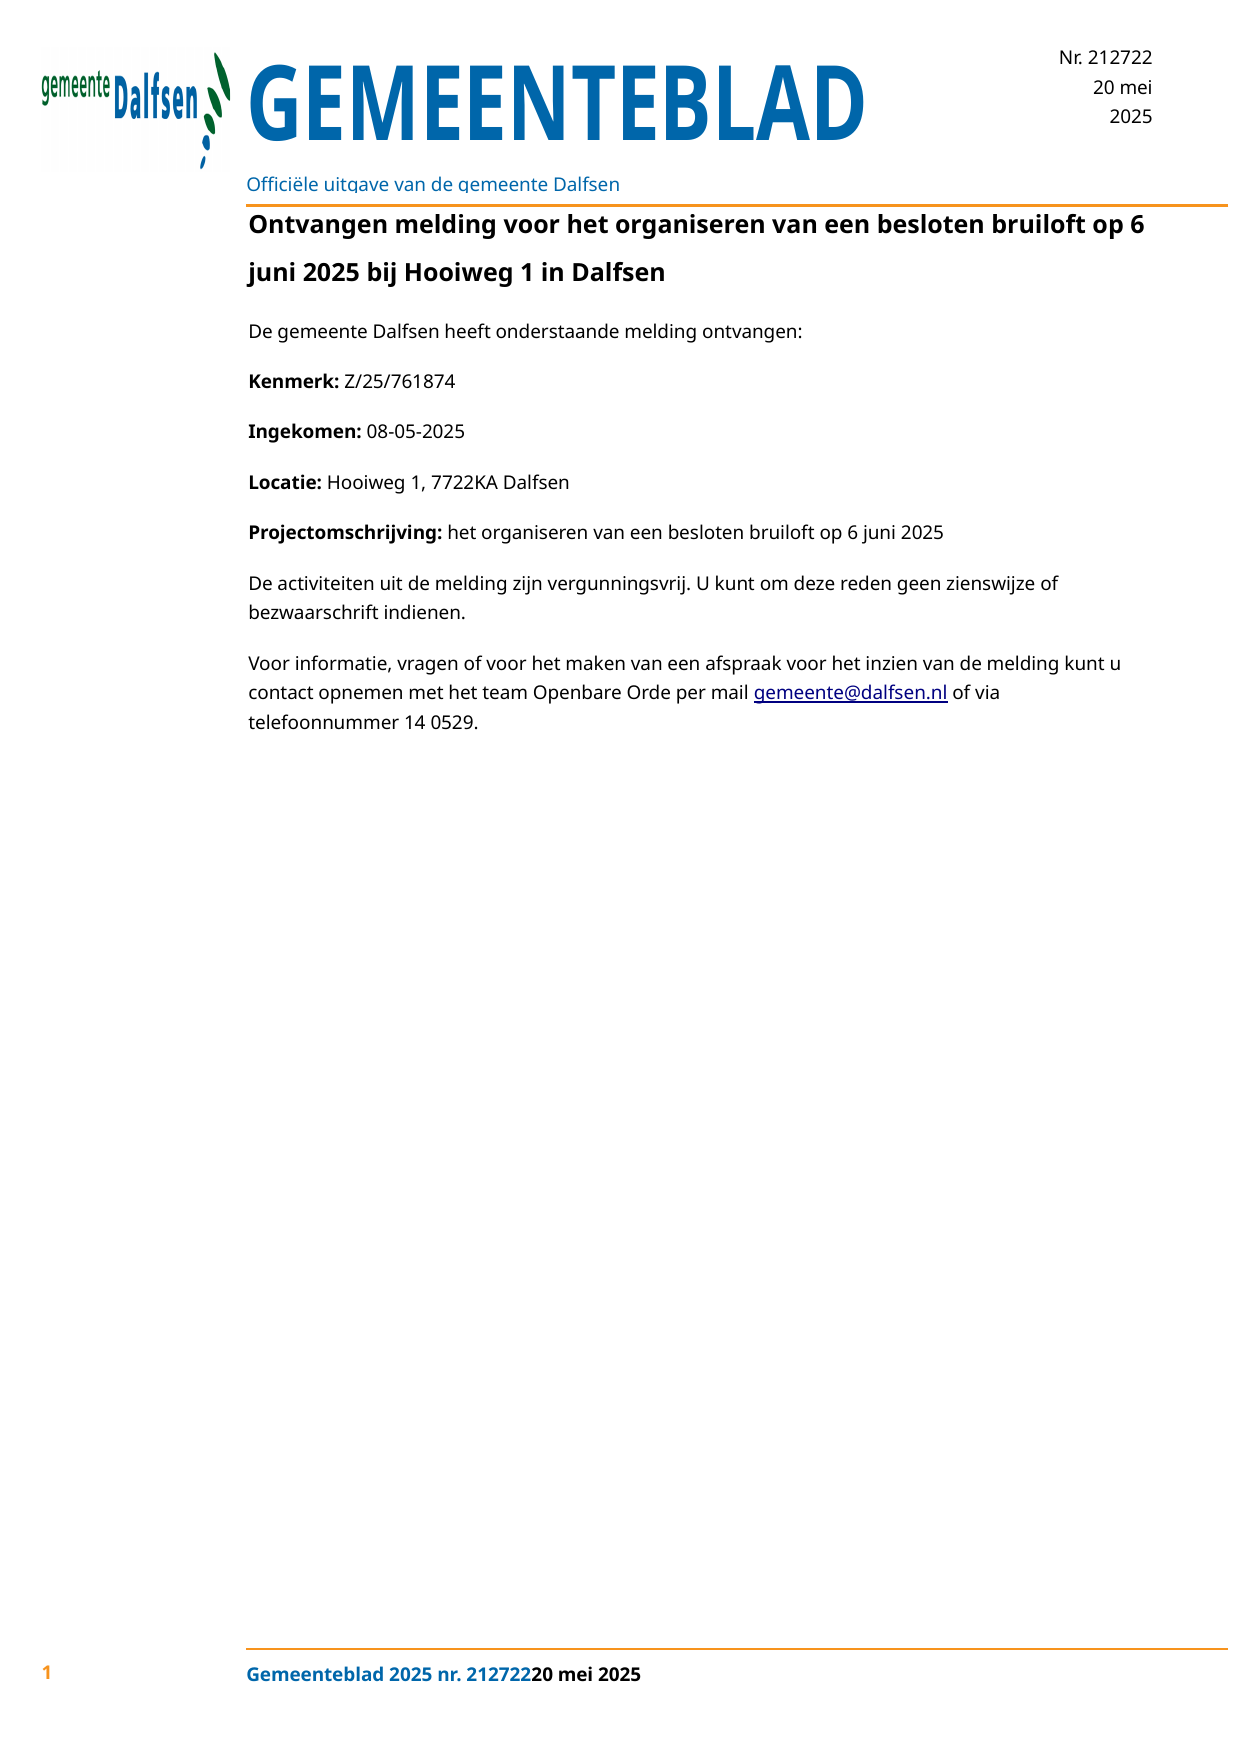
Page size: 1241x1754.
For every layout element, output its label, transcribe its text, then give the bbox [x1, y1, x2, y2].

text Projectomschrijving: het organiseren van een besloten bruiloft op 6 juni 2025 [248, 519, 1152, 545]
text Kenmerk: Z/25/761874 [248, 368, 1152, 394]
text Voor informatie, vragen of voor het maken van een afspraak voor het inzien van de melding kunt u contact opnemen met het team Openbare Orde per mail gemeente@dalfsen.nl of via telefoonnummer 14 0529. [248, 650, 1152, 735]
text De activiteiten uit de melding zijn vergunningsvrij. U kunt om deze reden geen zienswijze of bezwaarschrift indienen. [248, 570, 1152, 625]
text De gemeente Dalfsen heeft onderstaande melding ontvangen: [248, 318, 1152, 344]
picture [41, 47, 231, 172]
text Ontvangen melding voor het organiseren van een besloten bruiloft op 6 juni 2025 bij Hooiweg 1 in Dalfsen [248, 207, 1152, 288]
text Ingekomen: 08-05-2025 [248, 419, 1152, 444]
text Locatie: Hooiweg 1, 7722KA Dalfsen [248, 469, 1152, 495]
